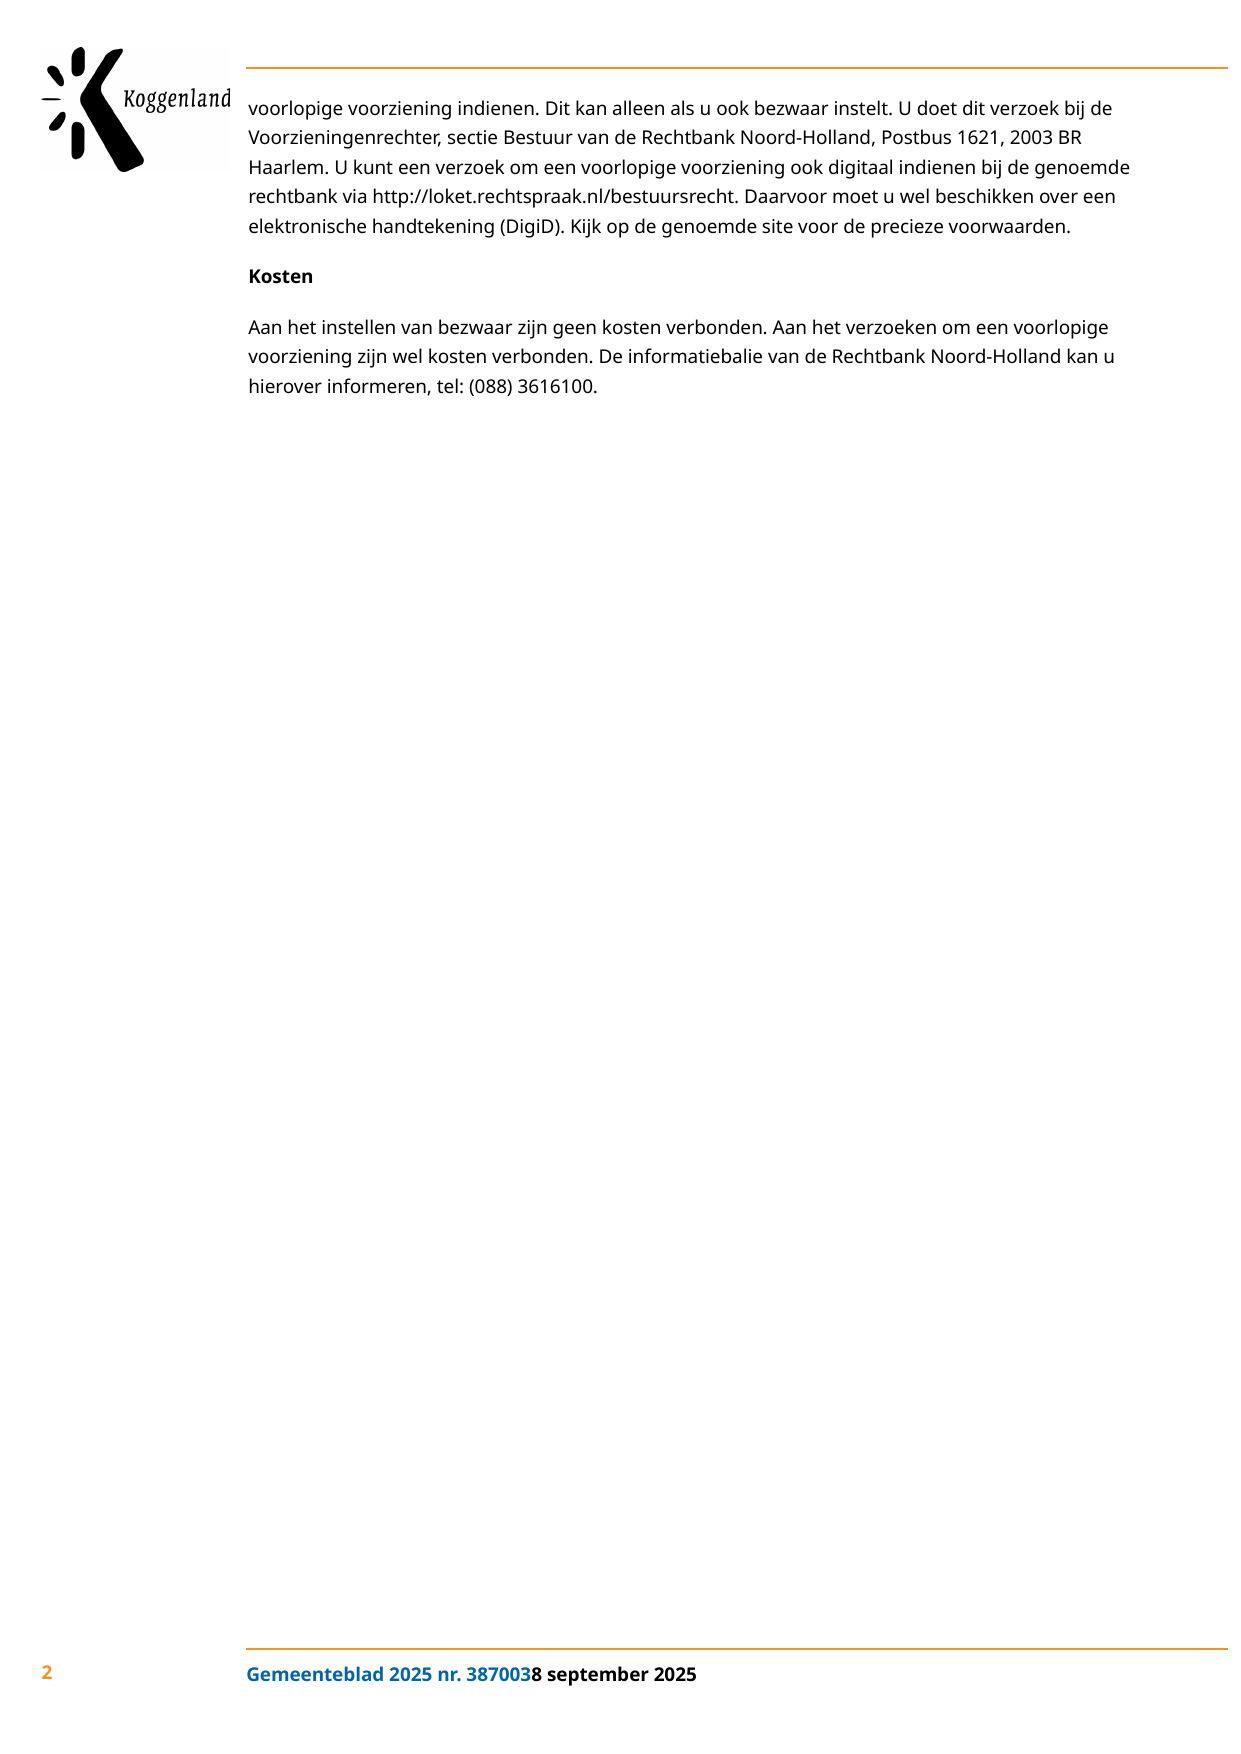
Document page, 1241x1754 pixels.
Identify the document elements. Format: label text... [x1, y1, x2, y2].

text Aan het instellen van bezwaar zijn geen kosten verbonden. Aan het verzoeken om een voorlopige voorziening zijn wel kosten verbonden. De informatiebalie van de Rechtbank Noord-Holland kan u hierover informeren, tel: (088) 3616100. [248, 314, 1152, 399]
text Kosten [248, 263, 1152, 289]
text voorlopige voorziening indienen. Dit kan alleen als u ook bezwaar instelt. U doet dit verzoek bij de Voorzieningenrechter, sectie Bestuur van de Rechtbank Noord-Holland, Postbus 1621, 2003 BR Haarlem. U kunt een verzoek om een voorlopige voorziening ook digitaal indienen bij de genoemde rechtbank via http://loket.rechtspraak.nl/bestuursrecht. Daarvoor moet u wel beschikken over een elektronische handtekening (DigiD). Kijk op de genoemde site voor de precieze voorwaarden. [248, 95, 1152, 239]
picture [41, 47, 231, 172]
